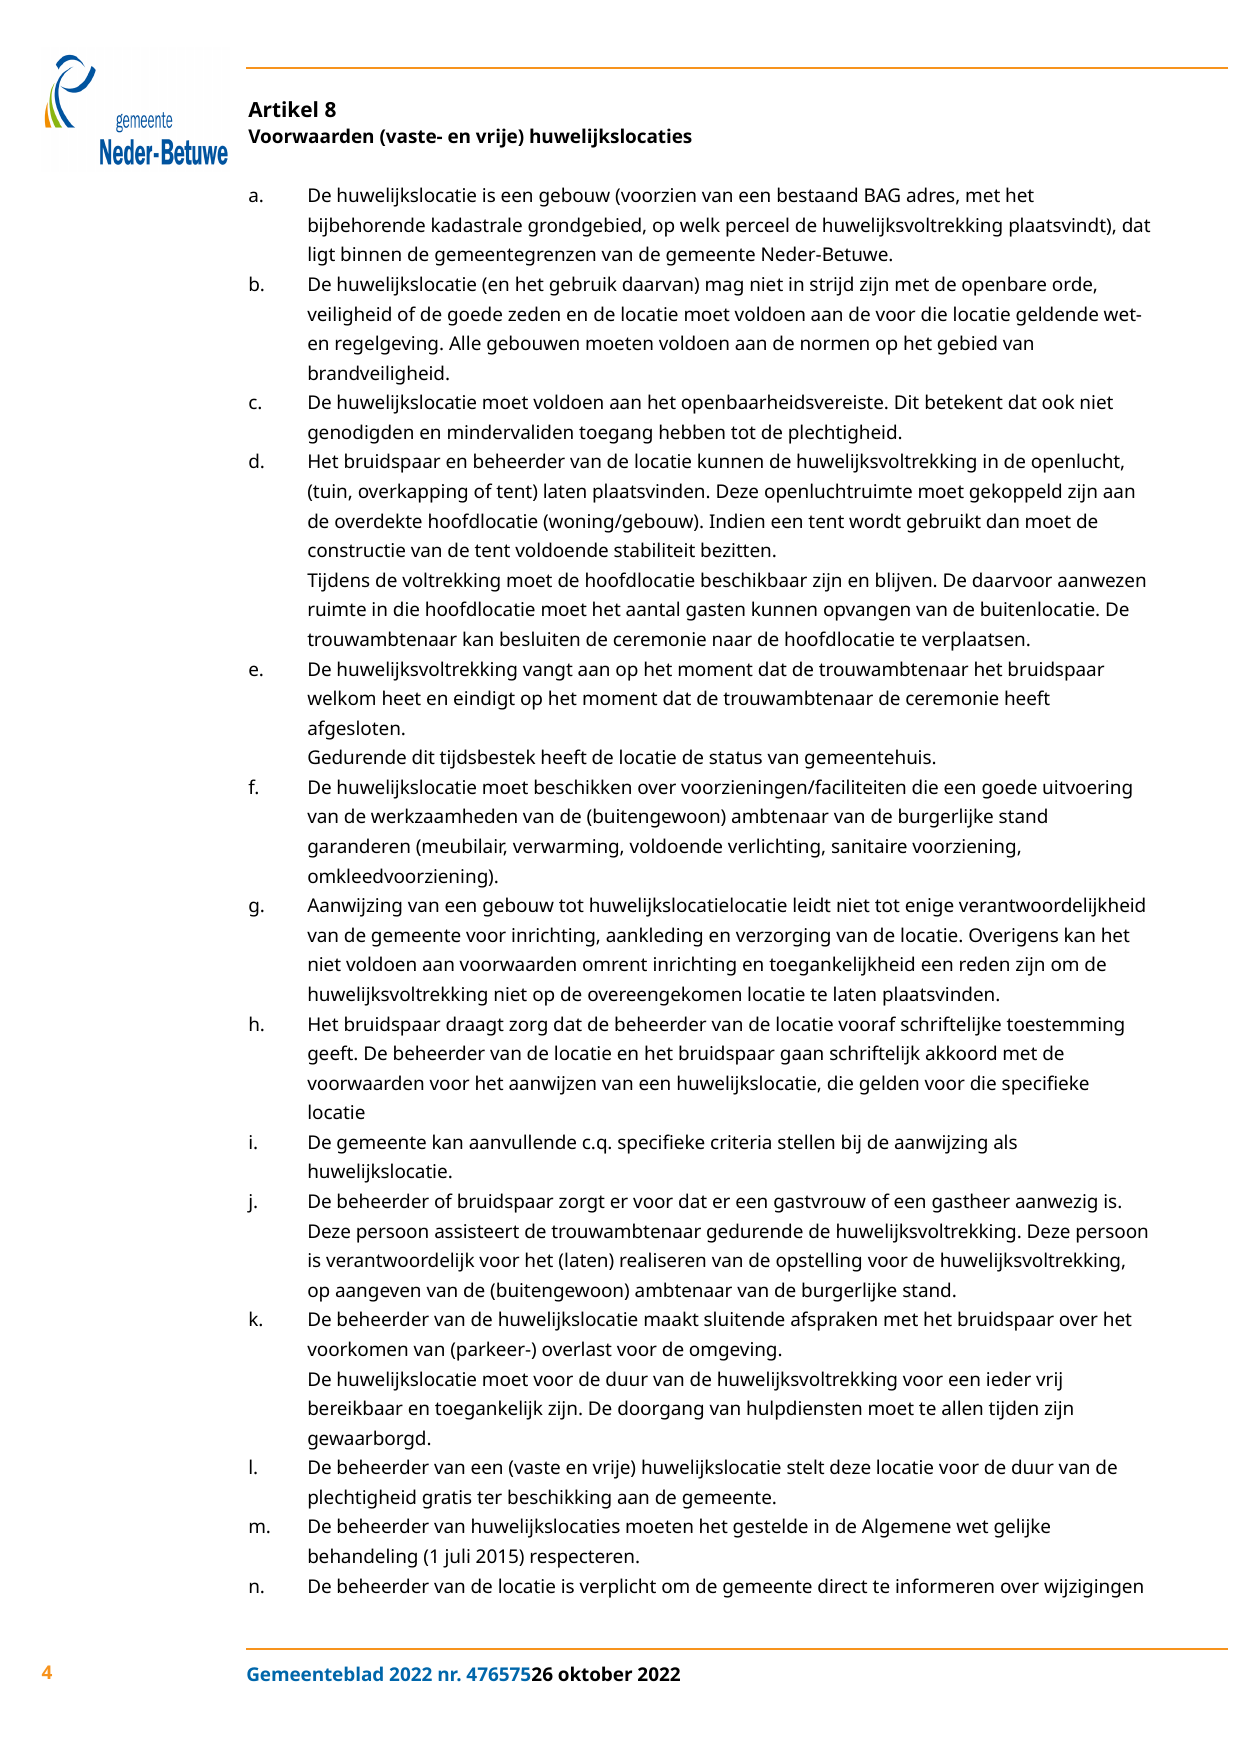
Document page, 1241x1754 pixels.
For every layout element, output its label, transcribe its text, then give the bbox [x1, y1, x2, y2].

list Gedurende dit tijdsbestek heeft de locatie de status van gemeentehuis. [248, 744, 1152, 770]
list De beheerder van huwelijkslocaties moeten het gestelde in de Algemene wet gelijke behandeling (1 juli 2015) respecteren. [248, 1514, 1152, 1569]
list De huwelijkslocatie (en het gebruik daarvan) mag niet in strijd zijn met de openbare orde, veiligheid of de goede zeden en de locatie moet voldoen aan de voor die locatie geldende wet- en regelgeving. Alle gebouwen moeten voldoen aan de normen op het gebied van brandveiligheid. [248, 271, 1152, 386]
list De beheerder van de huwelijkslocatie maakt sluitende afspraken met het bruidspaar over het voorkomen van (parkeer-) overlast voor de omgeving. [248, 1307, 1152, 1362]
text Voorwaarden (vaste- en vrije) huwelijkslocaties [248, 123, 1152, 149]
list De huwelijksvoltrekking vangt aan op het moment dat de trouwambtenaar het bruidspaar welkom heet en eindigt op het moment dat de trouwambtenaar de ceremonie heeft afgesloten. [248, 656, 1152, 741]
list De beheerder of bruidspaar zorgt er voor dat er een gastvrouw of een gastheer aanwezig is. Deze persoon assisteert de trouwambtenaar gedurende de huwelijksvoltrekking. Deze persoon is verantwoordelijk voor het (laten) realiseren van de opstelling voor de huwelijksvoltrekking, op aangeven van de (buitengewoon) ambtenaar van de burgerlijke stand. [248, 1188, 1152, 1303]
picture [41, 47, 231, 172]
list De beheerder van de locatie is verplicht om de gemeente direct te informeren over wijzigingen [248, 1573, 1152, 1598]
list De beheerder van een (vaste en vrije) huwelijkslocatie stelt deze locatie voor de duur van de plechtigheid gratis ter beschikking aan de gemeente. [248, 1454, 1152, 1510]
list De huwelijkslocatie moet voldoen aan het openbaarheidsvereiste. Dit betekent dat ook niet genodigden en mindervaliden toegang hebben tot de plechtigheid. [248, 389, 1152, 445]
list De huwelijkslocatie moet beschikken over voorzieningen/faciliteiten die een goede uitvoering van de werkzaamheden van de (buitengewoon) ambtenaar van de burgerlijke stand garanderen (meubilair, verwarming, voldoende verlichting, sanitaire voorziening, omkleedvoorziening). [248, 774, 1152, 888]
list Het bruidspaar draagt zorg dat de beheerder van de locatie vooraf schriftelijke toestemming geeft. De beheerder van de locatie en het bruidspaar gaan schriftelijk akkoord met de voorwaarden voor het aanwijzen van een huwelijkslocatie, die gelden voor die specifieke locatie [248, 1011, 1152, 1125]
list De huwelijkslocatie is een gebouw (voorzien van een bestaand BAG adres, met het bijbehorende kadastrale grondgebied, op welk perceel de huwelijksvoltrekking plaatsvindt), dat ligt binnen de gemeentegrenzen van de gemeente Neder-Betuwe. [248, 182, 1152, 267]
list Aanwijzing van een gebouw tot huwelijkslocatielocatie leidt niet tot enige verantwoordelijkheid van de gemeente voor inrichting, aankleding en verzorging van de locatie. Overigens kan het niet voldoen aan voorwaarden omrent inrichting en toegankelijkheid een reden zijn om de huwelijksvoltrekking niet op de overeengekomen locatie te laten plaatsvinden. [248, 892, 1152, 1007]
list Tijdens de voltrekking moet de hoofdlocatie beschikbaar zijn en blijven. De daarvoor aanwezen ruimte in die hoofdlocatie moet het aantal gasten kunnen opvangen van de buitenlocatie. De trouwambtenaar kan besluiten de ceremonie naar de hoofdlocatie te verplaatsen. [248, 567, 1152, 652]
list Het bruidspaar en beheerder van de locatie kunnen de huwelijksvoltrekking in de openlucht, (tuin, overkapping of tent) laten plaatsvinden. Deze openluchtruimte moet gekoppeld zijn aan de overdekte hoofdlocatie (woning/gebouw). Indien een tent wordt gebruikt dan moet de constructie van de tent voldoende stabiliteit bezitten. [248, 449, 1152, 563]
list De huwelijkslocatie moet voor de duur van de huwelijksvoltrekking voor een ieder vrij bereikbaar en toegankelijk zijn. De doorgang van hulpdiensten moet te allen tijden zijn gewaarborgd. [248, 1366, 1152, 1451]
list De gemeente kan aanvullende c.q. specifieke criteria stellen bij de aanwijzing als huwelijkslocatie. [248, 1129, 1152, 1184]
text Artikel 8 [248, 95, 1152, 123]
